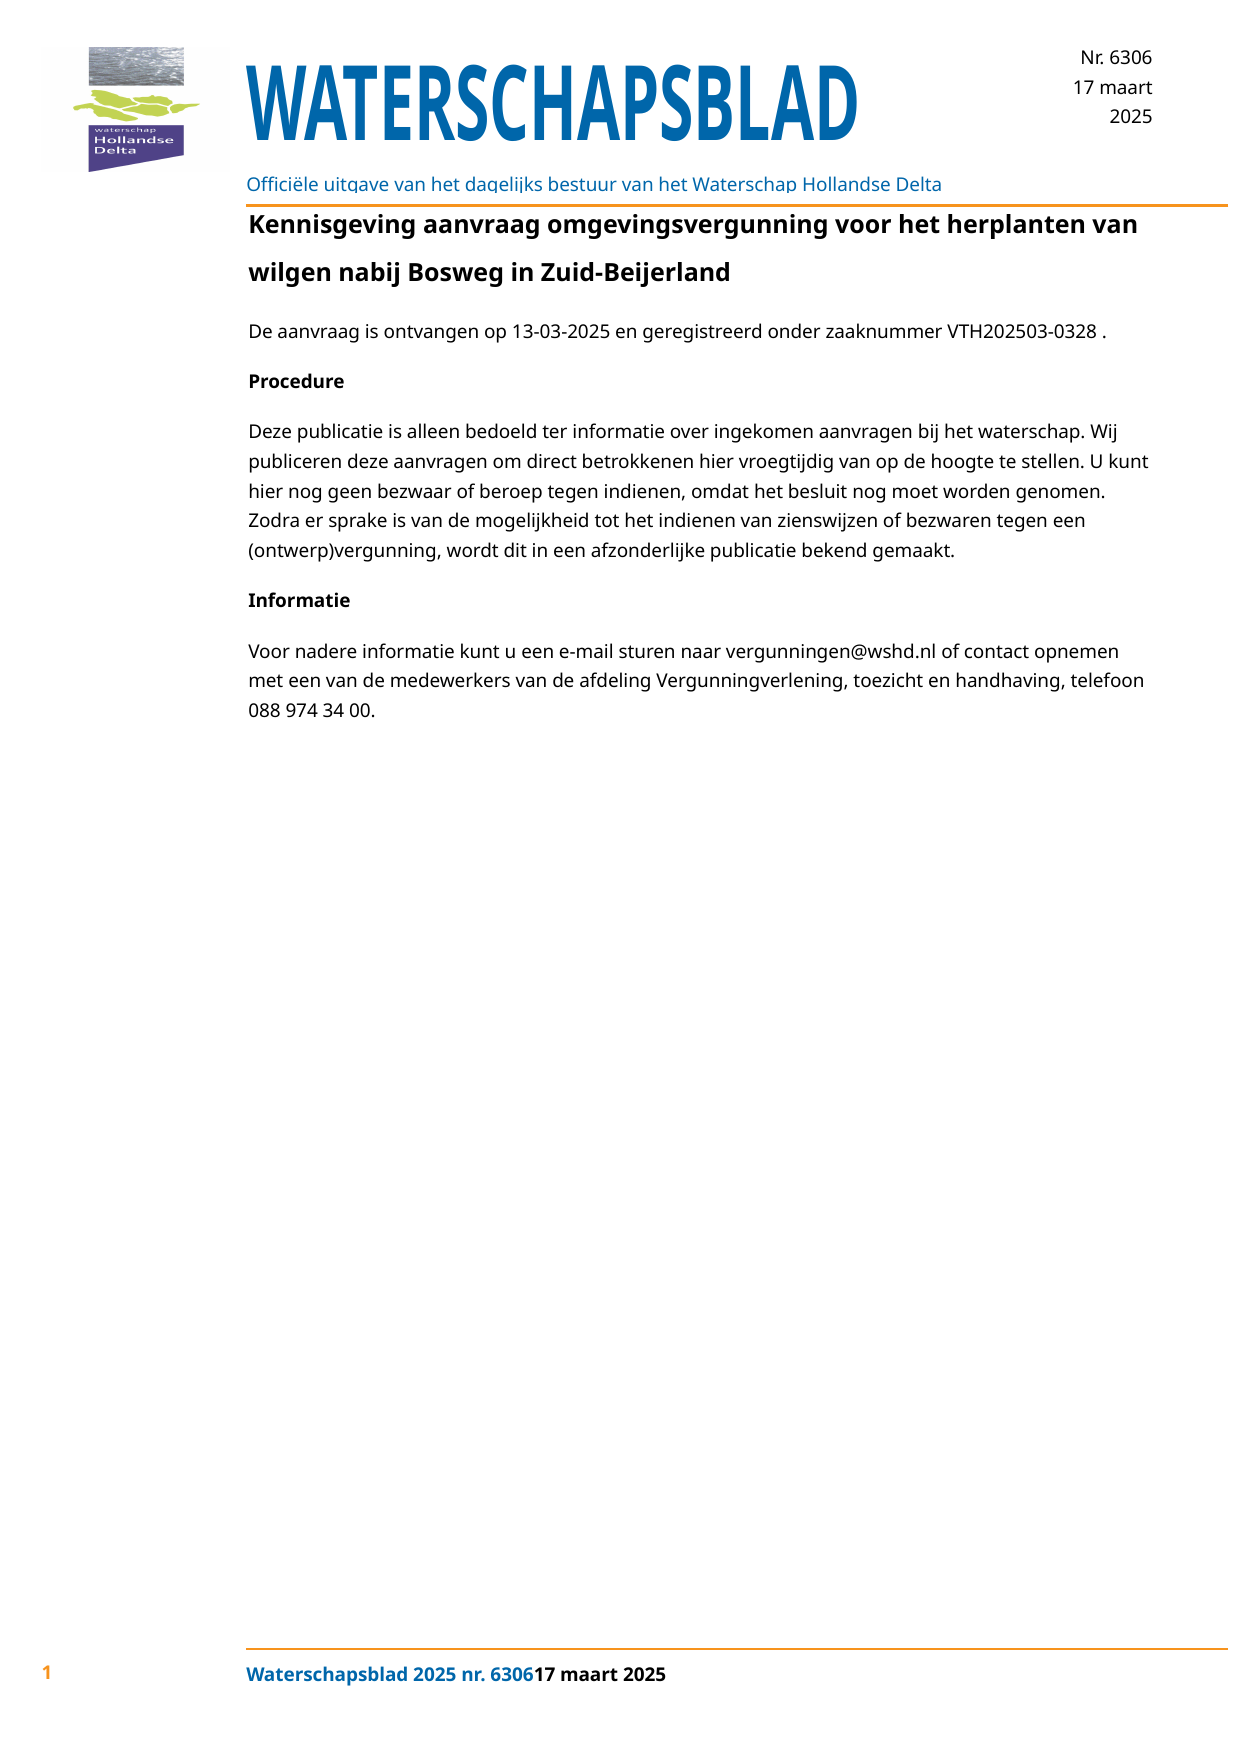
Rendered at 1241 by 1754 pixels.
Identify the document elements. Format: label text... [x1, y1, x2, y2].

picture [41, 47, 231, 172]
text Informatie [248, 587, 1152, 613]
text Deze publicatie is alleen bedoeld ter informatie over ingekomen aanvragen bij het waterschap. Wij publiceren deze aanvragen om direct betrokkenen hier vroegtijdig van op de hoogte te stellen. U kunt hier nog geen bezwaar of beroep tegen indienen, omdat het besluit nog moet worden genomen. Zodra er sprake is van de mogelijkheid tot het indienen van zienswijzen of bezwaren tegen een (ontwerp)vergunning, wordt dit in een afzonderlijke publicatie bekend gemaakt. [248, 419, 1152, 563]
text Procedure [248, 368, 1152, 394]
text Voor nadere informatie kunt u een e-mail sturen naar vergunningen@wshd.nl of contact opnemen met een van de medewerkers van de afdeling Vergunningverlening, toezicht en handhaving, telefoon 088 974 34 00. [248, 638, 1152, 723]
text De aanvraag is ontvangen op 13-03-2025 en geregistreerd onder zaaknummer VTH202503-0328 . [248, 318, 1152, 344]
text Kennisgeving aanvraag omgevingsvergunning voor het herplanten van wilgen nabij Bosweg in Zuid-Beijerland [248, 207, 1152, 288]
